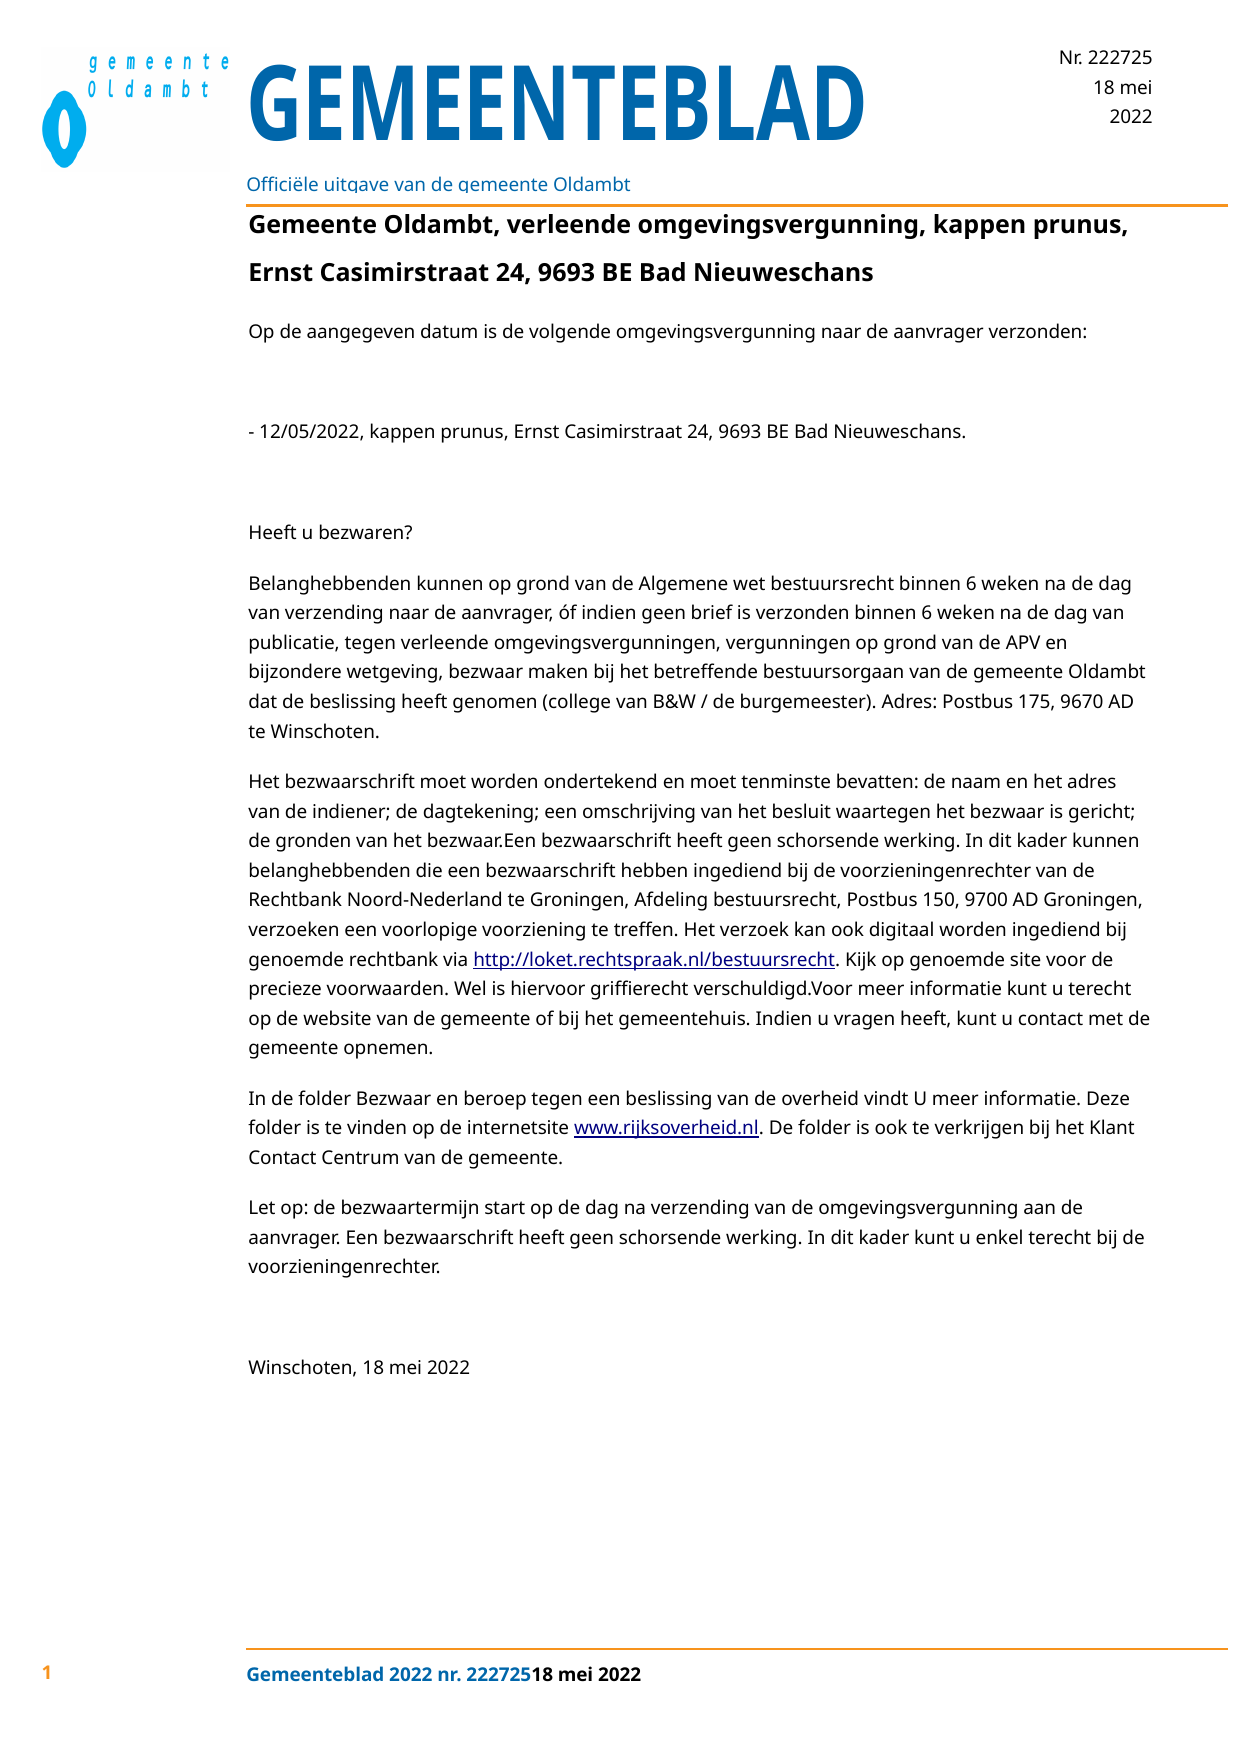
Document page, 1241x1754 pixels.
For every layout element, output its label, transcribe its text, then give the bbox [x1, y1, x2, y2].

text Let op: de bezwaartermijn start op de dag na verzending van de omgevingsvergunning aan de aanvrager. Een bezwaarschrift heeft geen schorsende werking. In dit kader kunt u enkel terecht bij de voorzieningenrechter. [248, 1194, 1152, 1279]
text Op de aangegeven datum is de volgende omgevingsvergunning naar de aanvrager verzonden: [248, 318, 1152, 344]
text Belanghebbenden kunnen op grond van de Algemene wet bestuursrecht binnen 6 weken na de dag van verzending naar de aanvrager, óf indien geen brief is verzonden binnen 6 weken na de dag van publicatie, tegen verleende omgevingsvergunningen, vergunningen op grond van de APV en bijzondere wetgeving, bezwaar maken bij het betreffende bestuursorgaan van de gemeente Oldambt dat de beslissing heeft genomen (college van B&W / de burgemeester). Adres: Postbus 175, 9670 AD te Winschoten. [248, 570, 1152, 744]
text - 12/05/2022, kappen prunus, Ernst Casimirstraat 24, 9693 BE Bad Nieuweschans. [248, 419, 1152, 444]
text Het bezwaarschrift moet worden ondertekend en moet tenminste bevatten: de naam en het adres van de indiener; de dagtekening; een omschrijving van het besluit waartegen het bezwaar is gericht; de gronden van het bezwaar.Een bezwaarschrift heeft geen schorsende werking. In dit kader kunnen belanghebbenden die een bezwaarschrift hebben ingediend bij de voorzieningenrechter van de Rechtbank Noord-Nederland te Groningen, Afdeling bestuursrecht, Postbus 150, 9700 AD Groningen, verzoeken een voorlopige voorziening te treffen. Het verzoek kan ook digitaal worden ingediend bij genoemde rechtbank via http://loket.rechtspraak.nl/bestuursrecht. Kijk op genoemde site voor de precieze voorwaarden. Wel is hiervoor griffierecht verschuldigd.Voor meer informatie kunt u terecht op de website van de gemeente of bij het gemeentehuis. Indien u vragen heeft, kunt u contact met de gemeente opnemen. [248, 768, 1152, 1060]
text In de folder Bezwaar en beroep tegen een beslissing van de overheid vindt U meer informatie. Deze folder is te vinden op de internetsite www.rijksoverheid.nl. De folder is ook te verkrijgen bij het Klant Contact Centrum van de gemeente. [248, 1085, 1152, 1170]
text Winschoten, 18 mei 2022 [248, 1354, 1152, 1380]
picture [41, 47, 231, 172]
text Heeft u bezwaren? [248, 519, 1152, 545]
text Gemeente Oldambt, verleende omgevingsvergunning, kappen prunus, Ernst Casimirstraat 24, 9693 BE Bad Nieuweschans [248, 207, 1152, 288]
